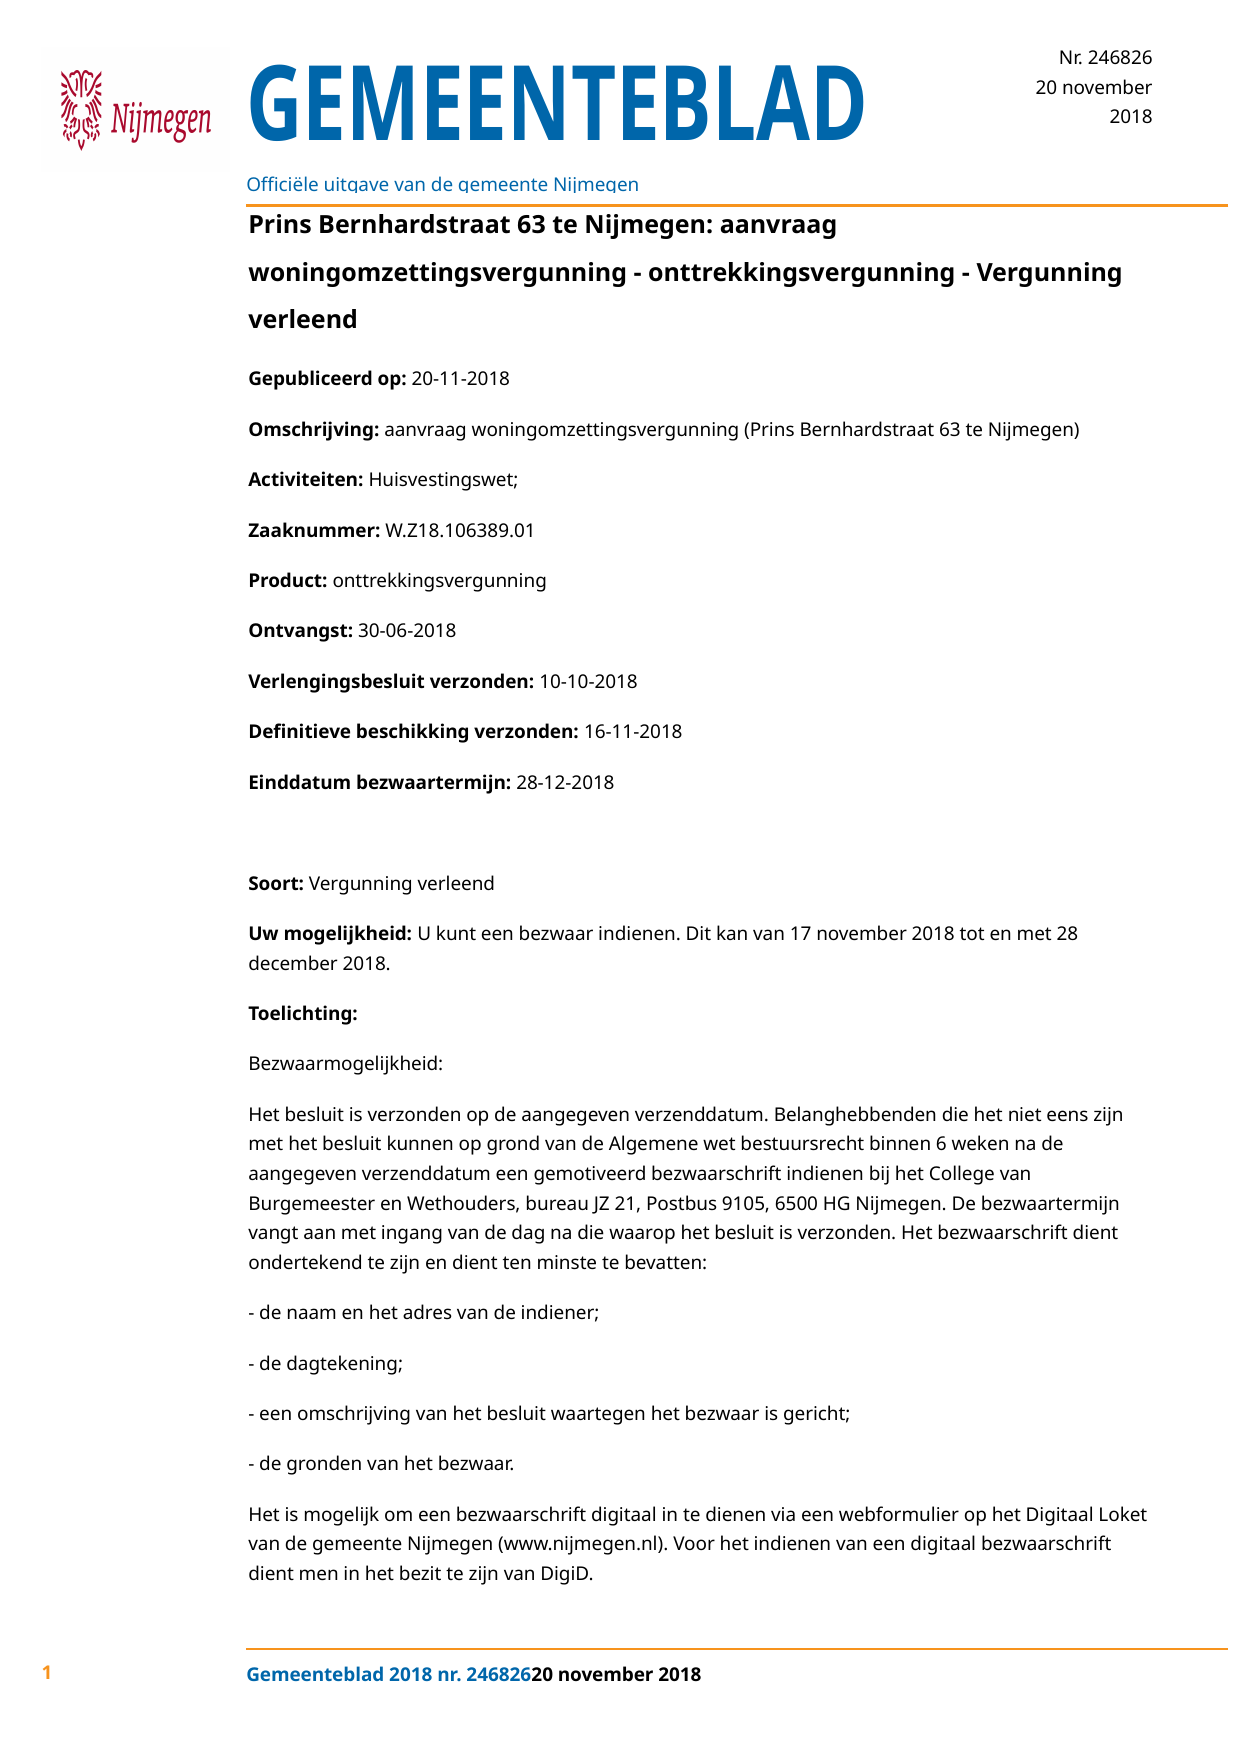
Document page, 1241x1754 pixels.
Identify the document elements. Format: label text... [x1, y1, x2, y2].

text Bezwaarmogelijkheid: [248, 1051, 1152, 1076]
text Soort: Vergunning verleend [248, 870, 1152, 895]
text Einddatum bezwaartermijn: 28-12-2018 [248, 769, 1152, 794]
text - een omschrijving van het besluit waartegen het bezwaar is gericht; [248, 1400, 1152, 1426]
text - de dagtekening; [248, 1350, 1152, 1375]
text Omschrijving: aanvraag woningomzettingsvergunning (Prins Bernhardstraat 63 te Nijmegen) [248, 416, 1152, 442]
text Product: onttrekkingsvergunning [248, 567, 1152, 593]
text Zaaknummer: W.Z18.106389.01 [248, 517, 1152, 542]
text Het is mogelijk om een bezwaarschrift digitaal in te dienen via een webformulier op het Digitaal Loket van de gemeente Nijmegen (www.nijmegen.nl). Voor het indienen van een digitaal bezwaarschrift dient men in het bezit te zijn van DigiD. [248, 1501, 1152, 1586]
text Ontvangst: 30-06-2018 [248, 618, 1152, 643]
text - de naam en het adres van de indiener; [248, 1299, 1152, 1325]
text Definitieve beschikking verzonden: 16-11-2018 [248, 718, 1152, 744]
text Activiteiten: Huisvestingswet; [248, 466, 1152, 492]
text Uw mogelijkheid: U kunt een bezwaar indienen. Dit kan van 17 november 2018 tot en met 28 december 2018. [248, 920, 1152, 975]
text Het besluit is verzonden op de aangegeven verzenddatum. Belanghebbenden die het niet eens zijn met het besluit kunnen op grond van de Algemene wet bestuursrecht binnen 6 weken na de aangegeven verzenddatum een gemotiveerd bezwaarschrift indienen bij het College van Burgemeester en Wethouders, bureau JZ 21, Postbus 9105, 6500 HG Nijmegen. De bezwaartermijn vangt aan met ingang van de dag na die waarop het besluit is verzonden. Het bezwaarschrift dient ondertekend te zijn en dient ten minste te bevatten: [248, 1101, 1152, 1274]
text Toelichting: [248, 1000, 1152, 1026]
text Prins Bernhardstraat 63 te Nijmegen: aanvraag woningomzettingsvergunning - onttrekkingsvergunning - Vergunning verleend [248, 207, 1152, 336]
text Gepubliceerd op: 20-11-2018 [248, 366, 1152, 391]
picture [41, 47, 231, 172]
text - de gronden van het bezwaar. [248, 1451, 1152, 1476]
text Verlengingsbesluit verzonden: 10-10-2018 [248, 668, 1152, 694]
